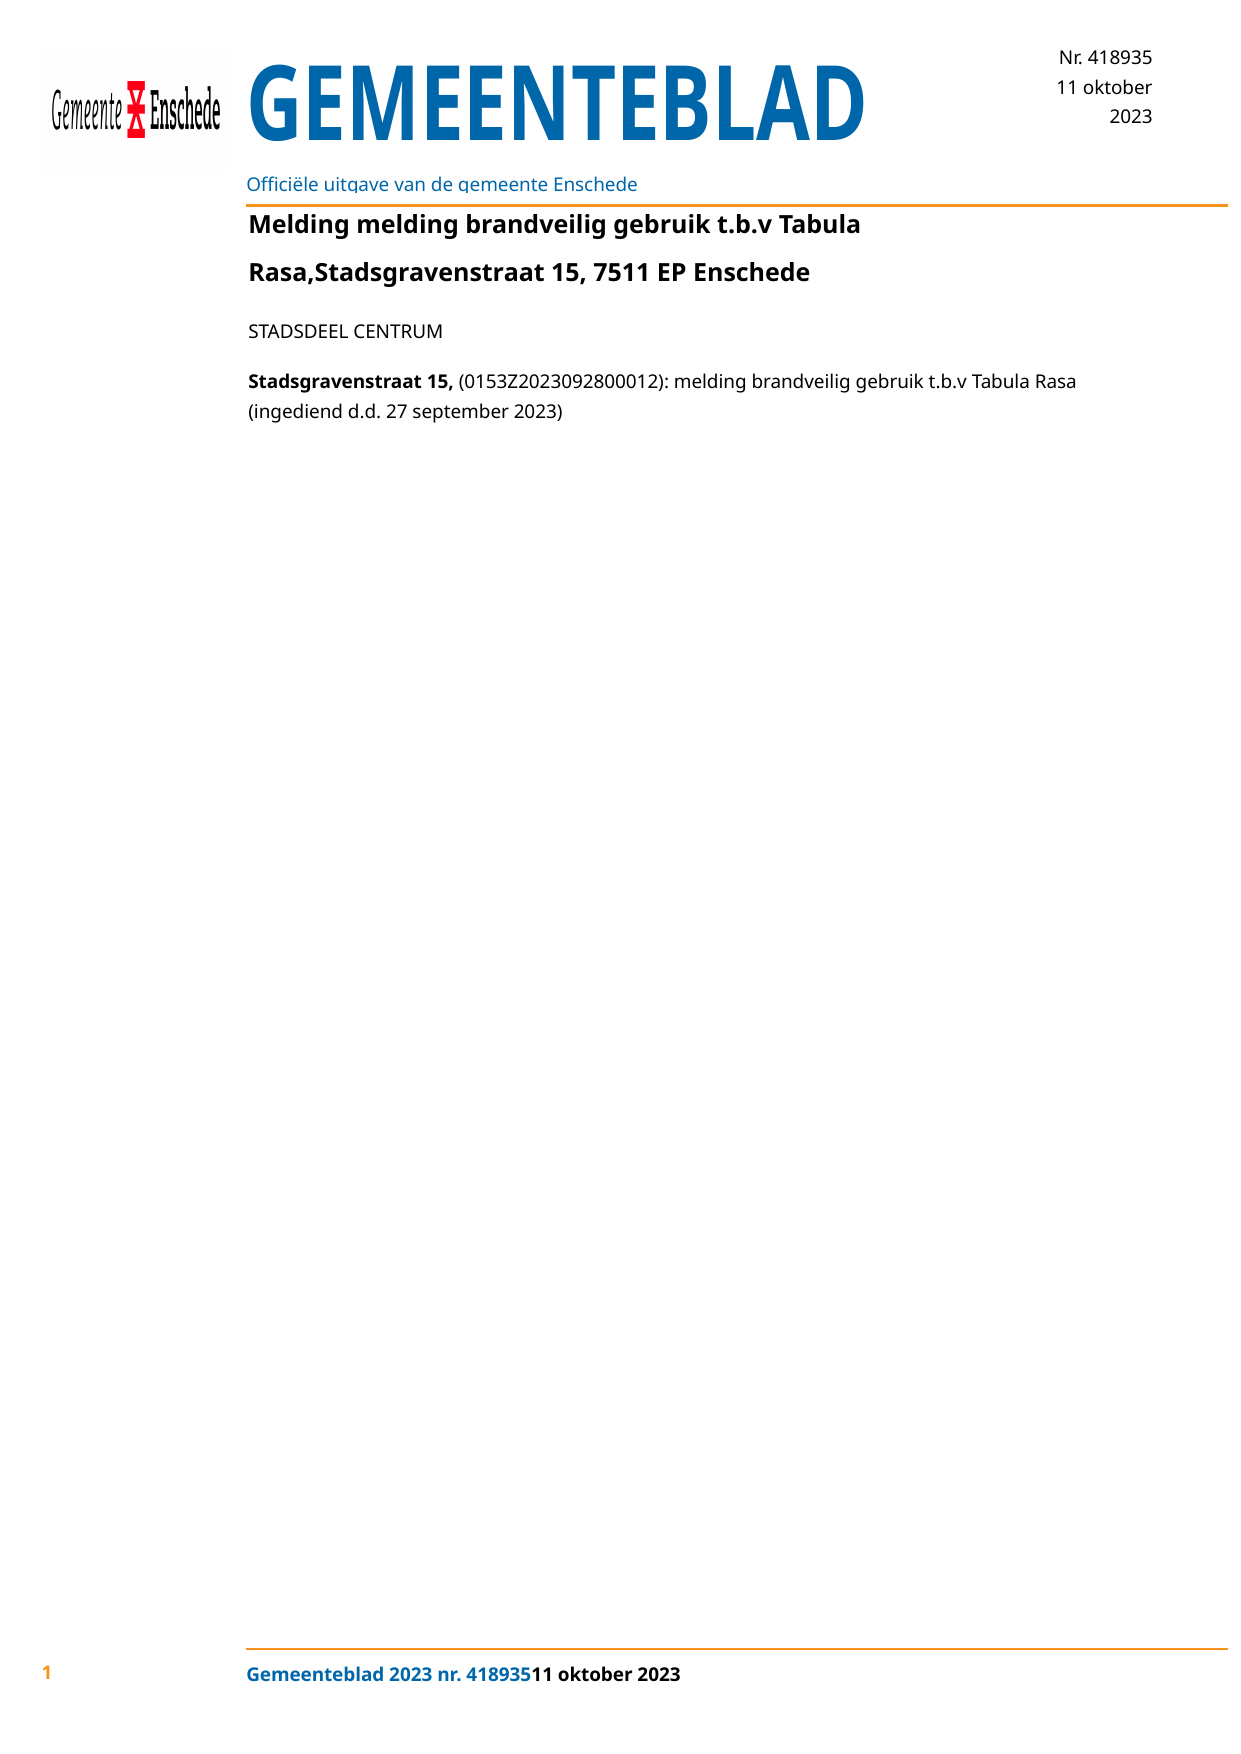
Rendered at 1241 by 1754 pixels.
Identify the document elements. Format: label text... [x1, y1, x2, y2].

text STADSDEEL CENTRUM [248, 318, 1152, 344]
picture [41, 47, 231, 172]
text Melding melding brandveilig gebruik t.b.v Tabula Rasa,Stadsgravenstraat 15, 7511 EP Enschede [248, 207, 1152, 288]
text Stadsgravenstraat 15, (0153Z2023092800012): melding brandveilig gebruik t.b.v Tabula Rasa (ingediend d.d. 27 september 2023) [248, 368, 1152, 424]
